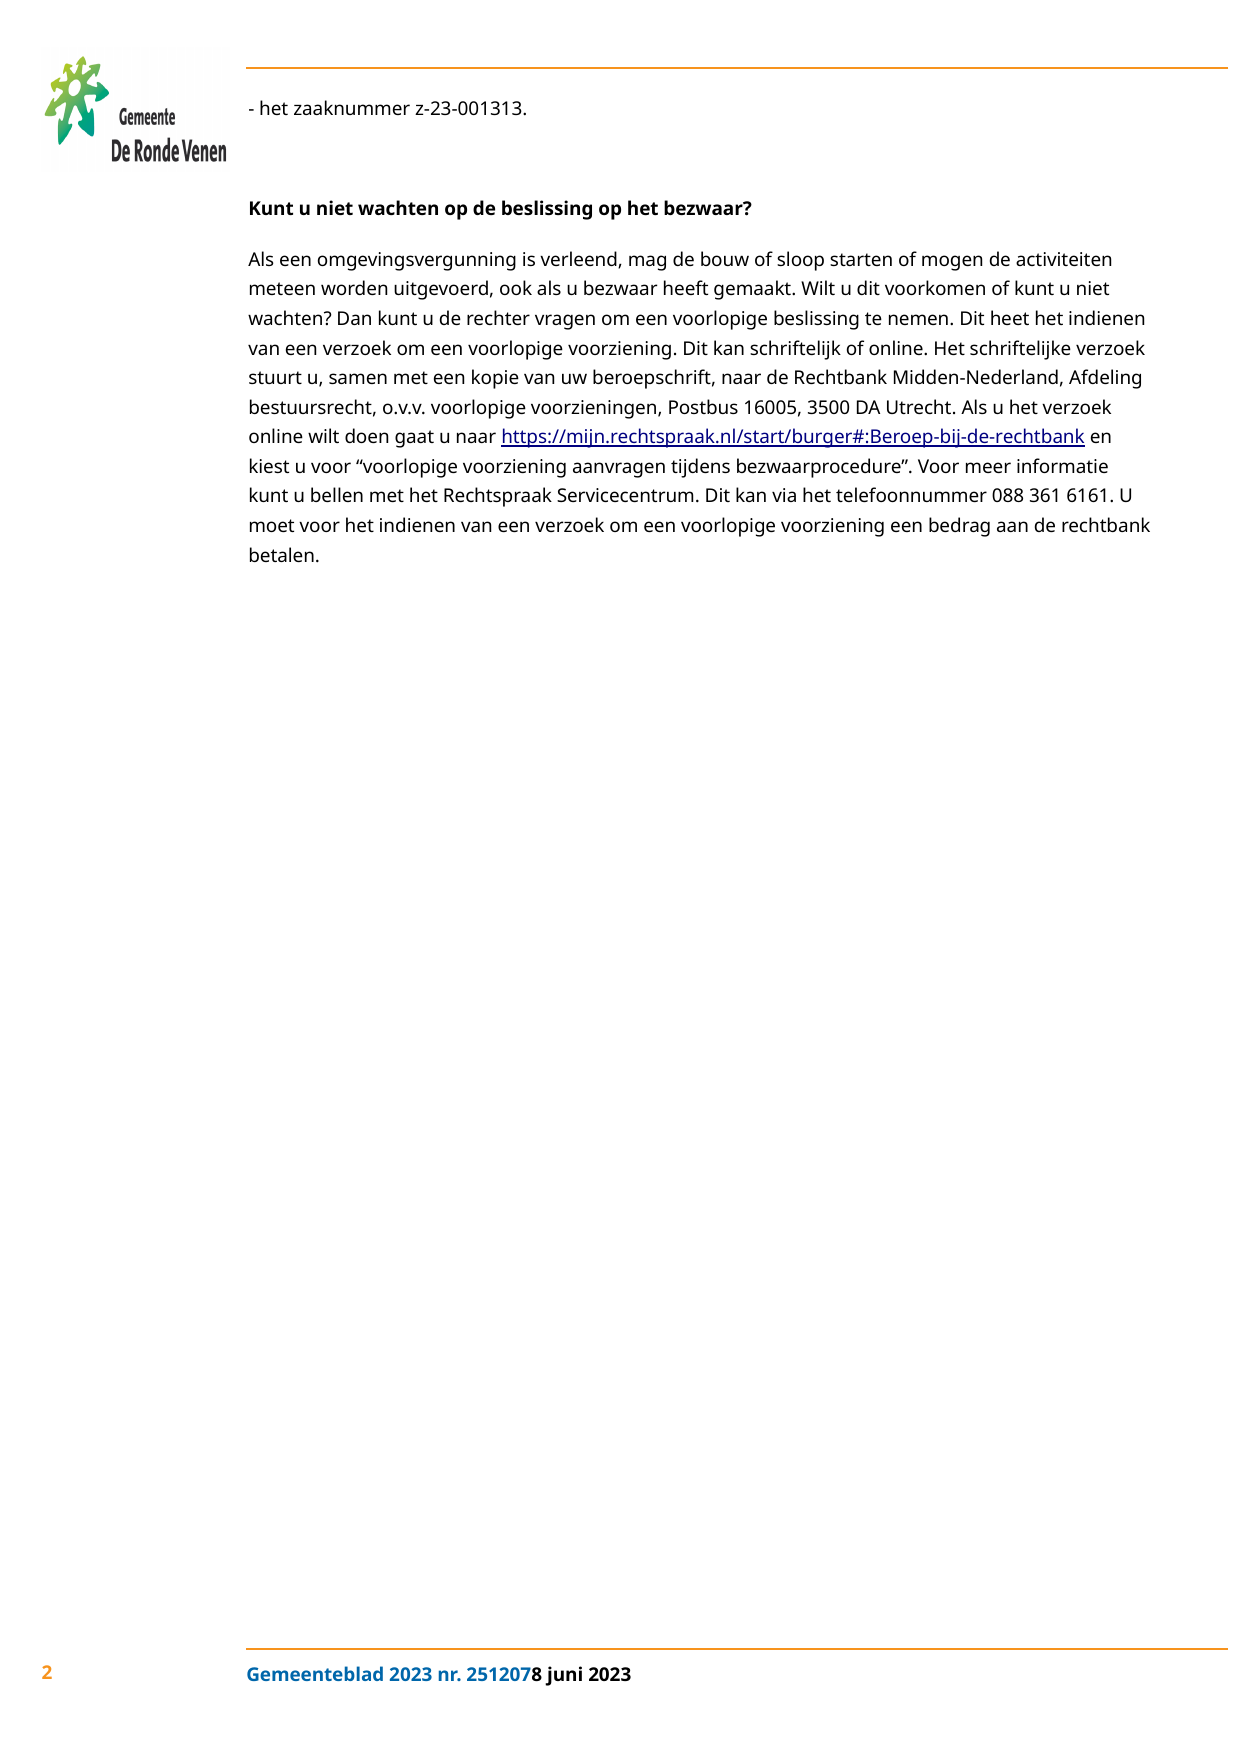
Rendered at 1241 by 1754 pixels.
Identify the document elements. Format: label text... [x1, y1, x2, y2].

picture [41, 47, 231, 172]
text - het zaaknummer z-23-001313. [248, 95, 1152, 121]
text Kunt u niet wachten op de beslissing op het bezwaar? [248, 196, 1152, 221]
text Als een omgevingsvergunning is verleend, mag de bouw of sloop starten of mogen de activiteiten meteen worden uitgevoerd, ook als u bezwaar heeft gemaakt. Wilt u dit voorkomen of kunt u niet wachten? Dan kunt u de rechter vragen om een voorlopige beslissing te nemen. Dit heet het indienen van een verzoek om een voorlopige voorziening. Dit kan schriftelijk of online. Het schriftelijke verzoek stuurt u, samen met een kopie van uw beroepschrift, naar de Rechtbank Midden-Nederland, Afdeling bestuursrecht, o.v.v. voorlopige voorzieningen, Postbus 16005, 3500 DA Utrecht. Als u het verzoek online wilt doen gaat u naar https://mijn.rechtspraak.nl/start/burger#:Beroep-bij-de-rechtbank en kiest u voor “voorlopige voorziening aanvragen tijdens bezwaarprocedure”. Voor meer informatie kunt u bellen met het Rechtspraak Servicecentrum. Dit kan via het telefoonnummer 088 361 6161. U moet voor het indienen van een verzoek om een voorlopige voorziening een bedrag aan de rechtbank betalen. [248, 246, 1152, 568]
